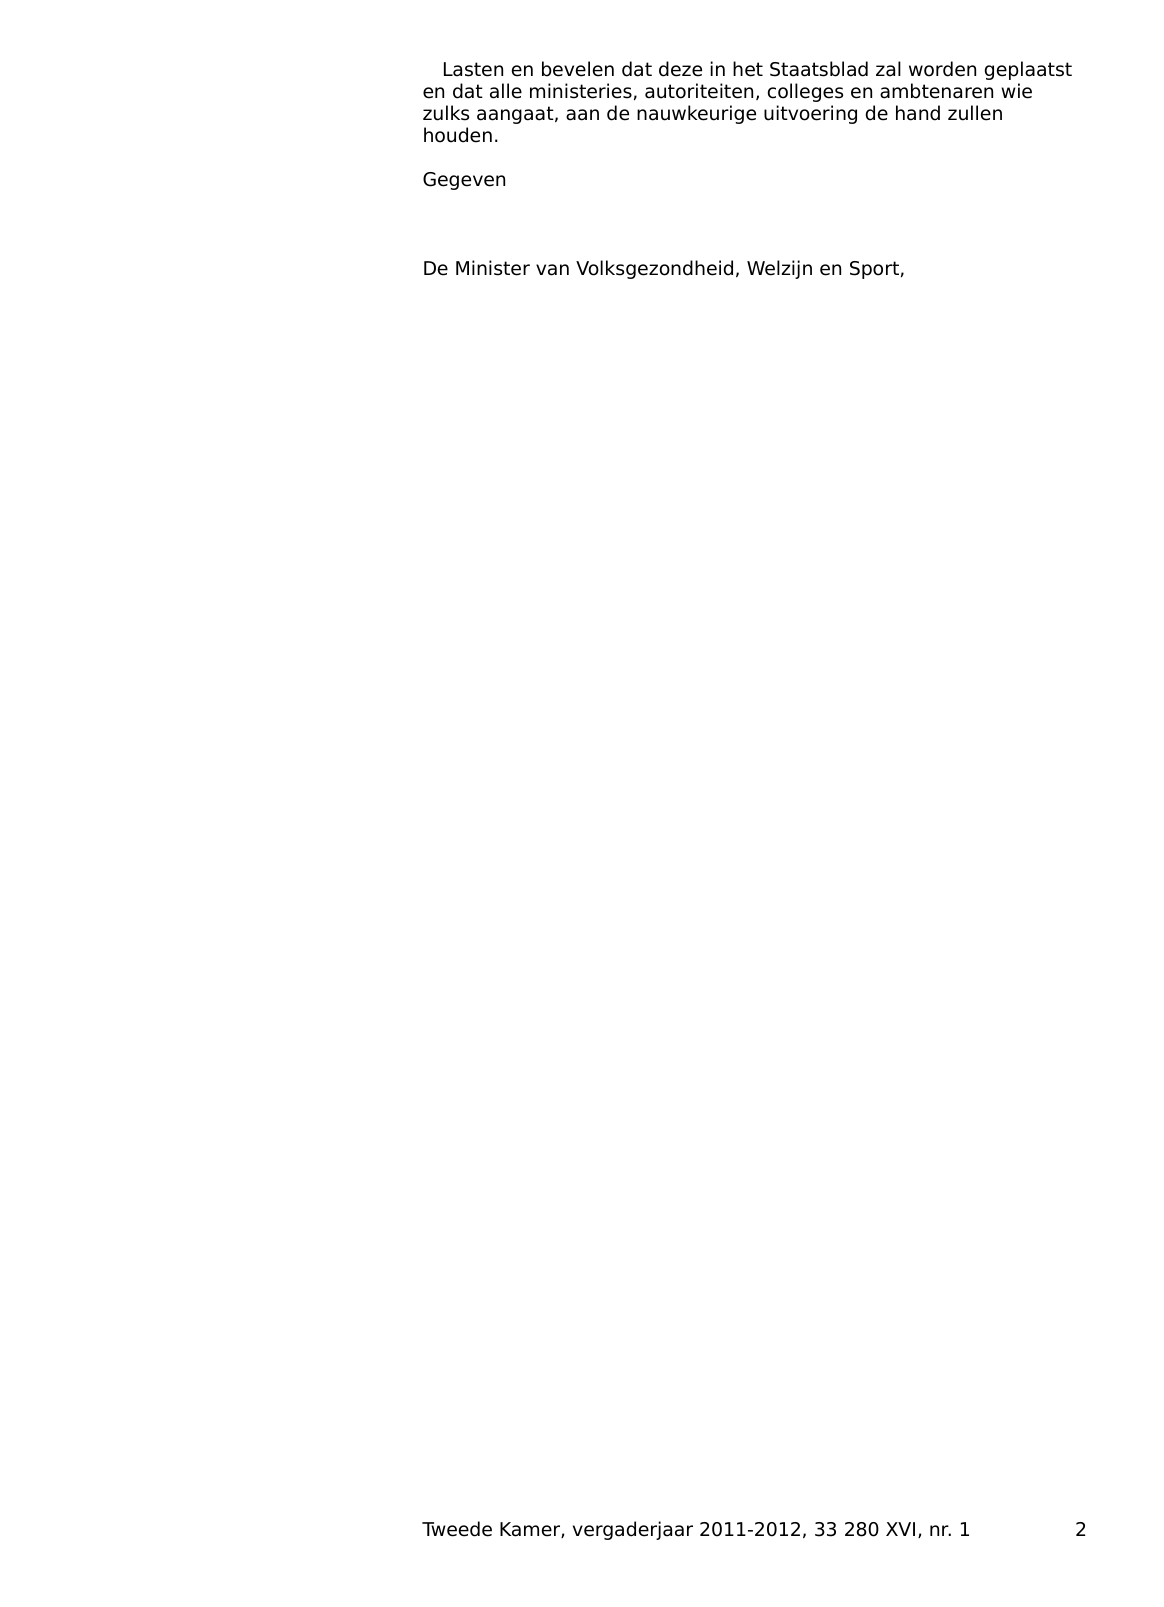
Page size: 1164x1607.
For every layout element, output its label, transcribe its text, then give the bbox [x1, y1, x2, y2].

text Gegeven [422, 169, 1087, 191]
text De Minister van Volksgezondheid, Welzijn en Sport, [422, 258, 1087, 280]
text Lasten en bevelen dat deze in het Staatsblad zal worden geplaatst en dat alle ministeries, autoriteiten, colleges en ambtenaren wie zulks aangaat, aan de nauwkeurige uitvoering de hand zullen houden. [422, 59, 1087, 147]
